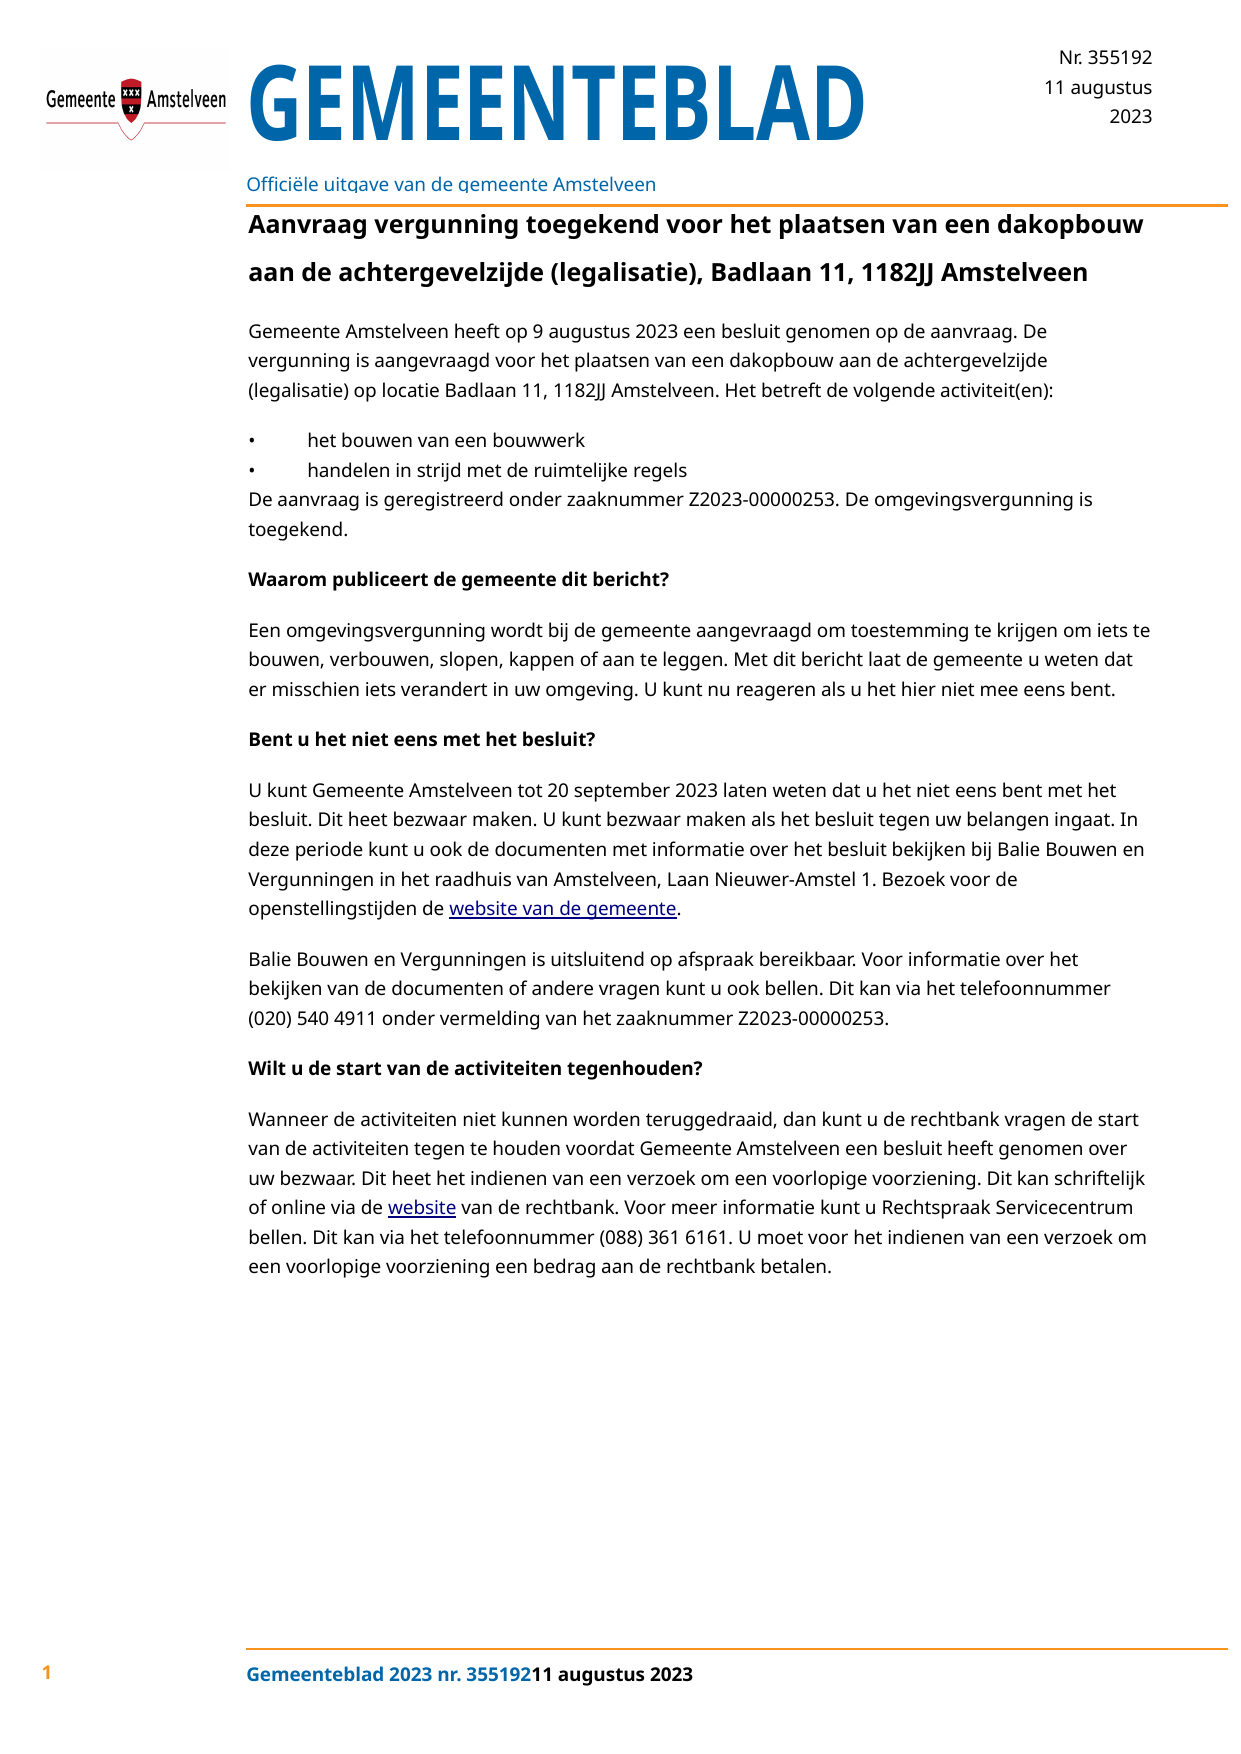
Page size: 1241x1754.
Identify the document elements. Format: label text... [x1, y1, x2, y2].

text Wilt u de start van de activiteiten tegenhouden? [248, 1055, 1152, 1081]
text Een omgevingsvergunning wordt bij de gemeente aangevraagd om toestemming te krijgen om iets te bouwen, verbouwen, slopen, kappen of aan te leggen. Met dit bericht laat de gemeente u weten dat er misschien iets verandert in uw omgeving. U kunt nu reageren als u het hier niet mee eens bent. [248, 617, 1152, 702]
text Waarom publiceert de gemeente dit bericht? [248, 567, 1152, 592]
list handelen in strijd met de ruimtelijke regels [248, 457, 1152, 483]
text Gemeente Amstelveen heeft op 9 augustus 2023 een besluit genomen op de aanvraag. De vergunning is aangevraagd voor het plaatsen van een dakopbouw aan de achtergevelzijde (legalisatie) op locatie Badlaan 11, 1182JJ Amstelveen. Het betreft de volgende activiteit(en): [248, 318, 1152, 403]
text U kunt Gemeente Amstelveen tot 20 september 2023 laten weten dat u het niet eens bent met het besluit. Dit heet bezwaar maken. U kunt bezwaar maken als het besluit tegen uw belangen ingaat. In deze periode kunt u ook de documenten met informatie over het besluit bekijken bij Balie Bouwen en Vergunningen in het raadhuis van Amstelveen, Laan Nieuwer-Amstel 1. Bezoek voor de openstellingstijden de website van de gemeente. [248, 777, 1152, 921]
list het bouwen van een bouwwerk [248, 427, 1152, 453]
text Wanneer de activiteiten niet kunnen worden teruggedraaid, dan kunt u de rechtbank vragen de start van de activiteiten tegen te houden voordat Gemeente Amstelveen een besluit heeft genomen over uw bezwaar. Dit heet het indienen van een verzoek om een voorlopige voorziening. Dit kan schriftelijk of online via de website van de rechtbank. Voor meer informatie kunt u Rechtspraak Servicecentrum bellen. Dit kan via het telefoonnummer (088) 361 6161. U moet voor het indienen van een verzoek om een voorlopige voorziening een bedrag aan de rechtbank betalen. [248, 1106, 1152, 1279]
text Balie Bouwen en Vergunningen is uitsluitend op afspraak bereikbaar. Voor informatie over het bekijken van de documenten of andere vragen kunt u ook bellen. Dit kan via het telefoonnummer (020) 540 4911 onder vermelding van het zaaknummer Z2023-00000253. [248, 946, 1152, 1031]
text Aanvraag vergunning toegekend voor het plaatsen van een dakopbouw aan de achtergevelzijde (legalisatie), Badlaan 11, 1182JJ Amstelveen [248, 207, 1152, 288]
text Bent u het niet eens met het besluit? [248, 727, 1152, 752]
text De aanvraag is geregistreerd onder zaaknummer Z2023-00000253. De omgevingsvergunning is toegekend. [248, 487, 1152, 542]
picture [41, 47, 231, 172]
